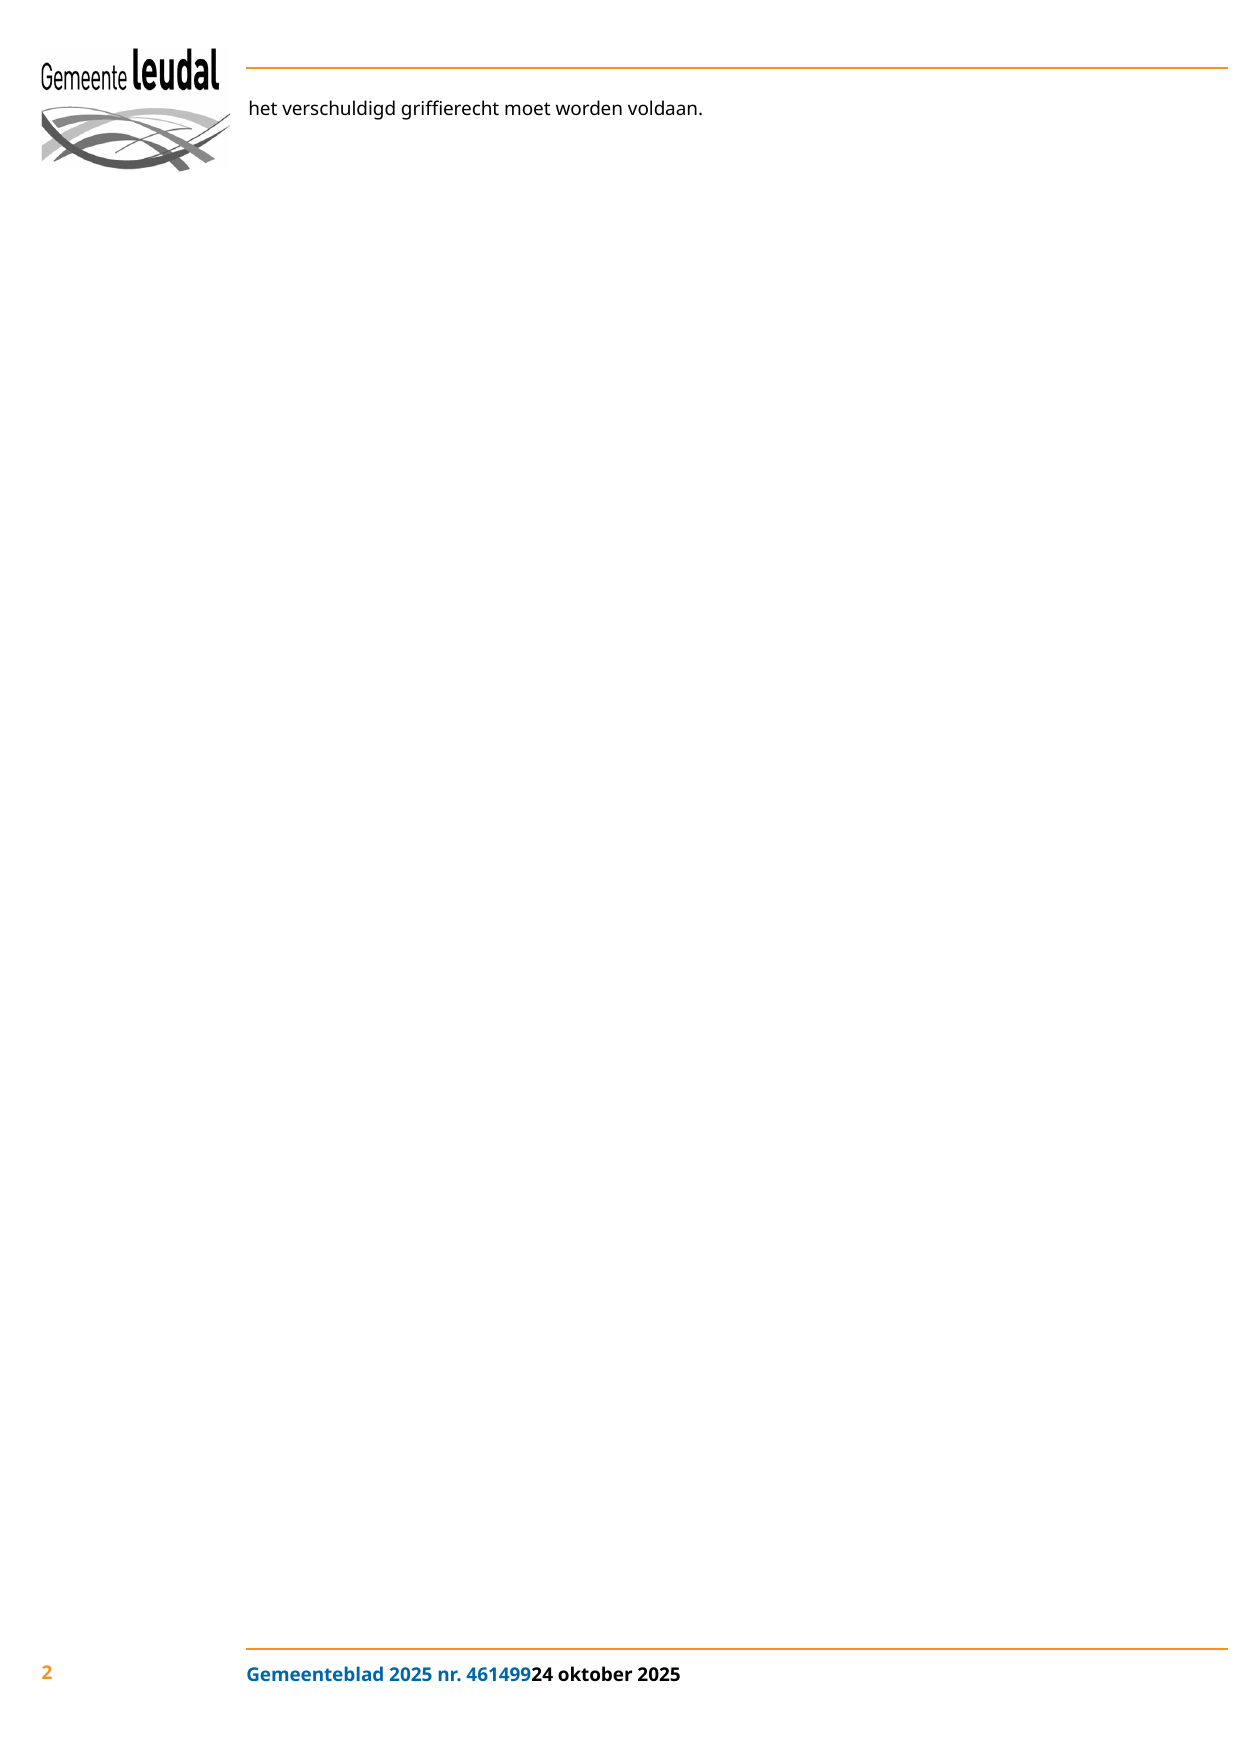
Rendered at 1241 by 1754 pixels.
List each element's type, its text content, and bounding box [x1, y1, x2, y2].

picture [41, 47, 231, 172]
text het verschuldigd griffierecht moet worden voldaan. [248, 95, 1152, 121]
